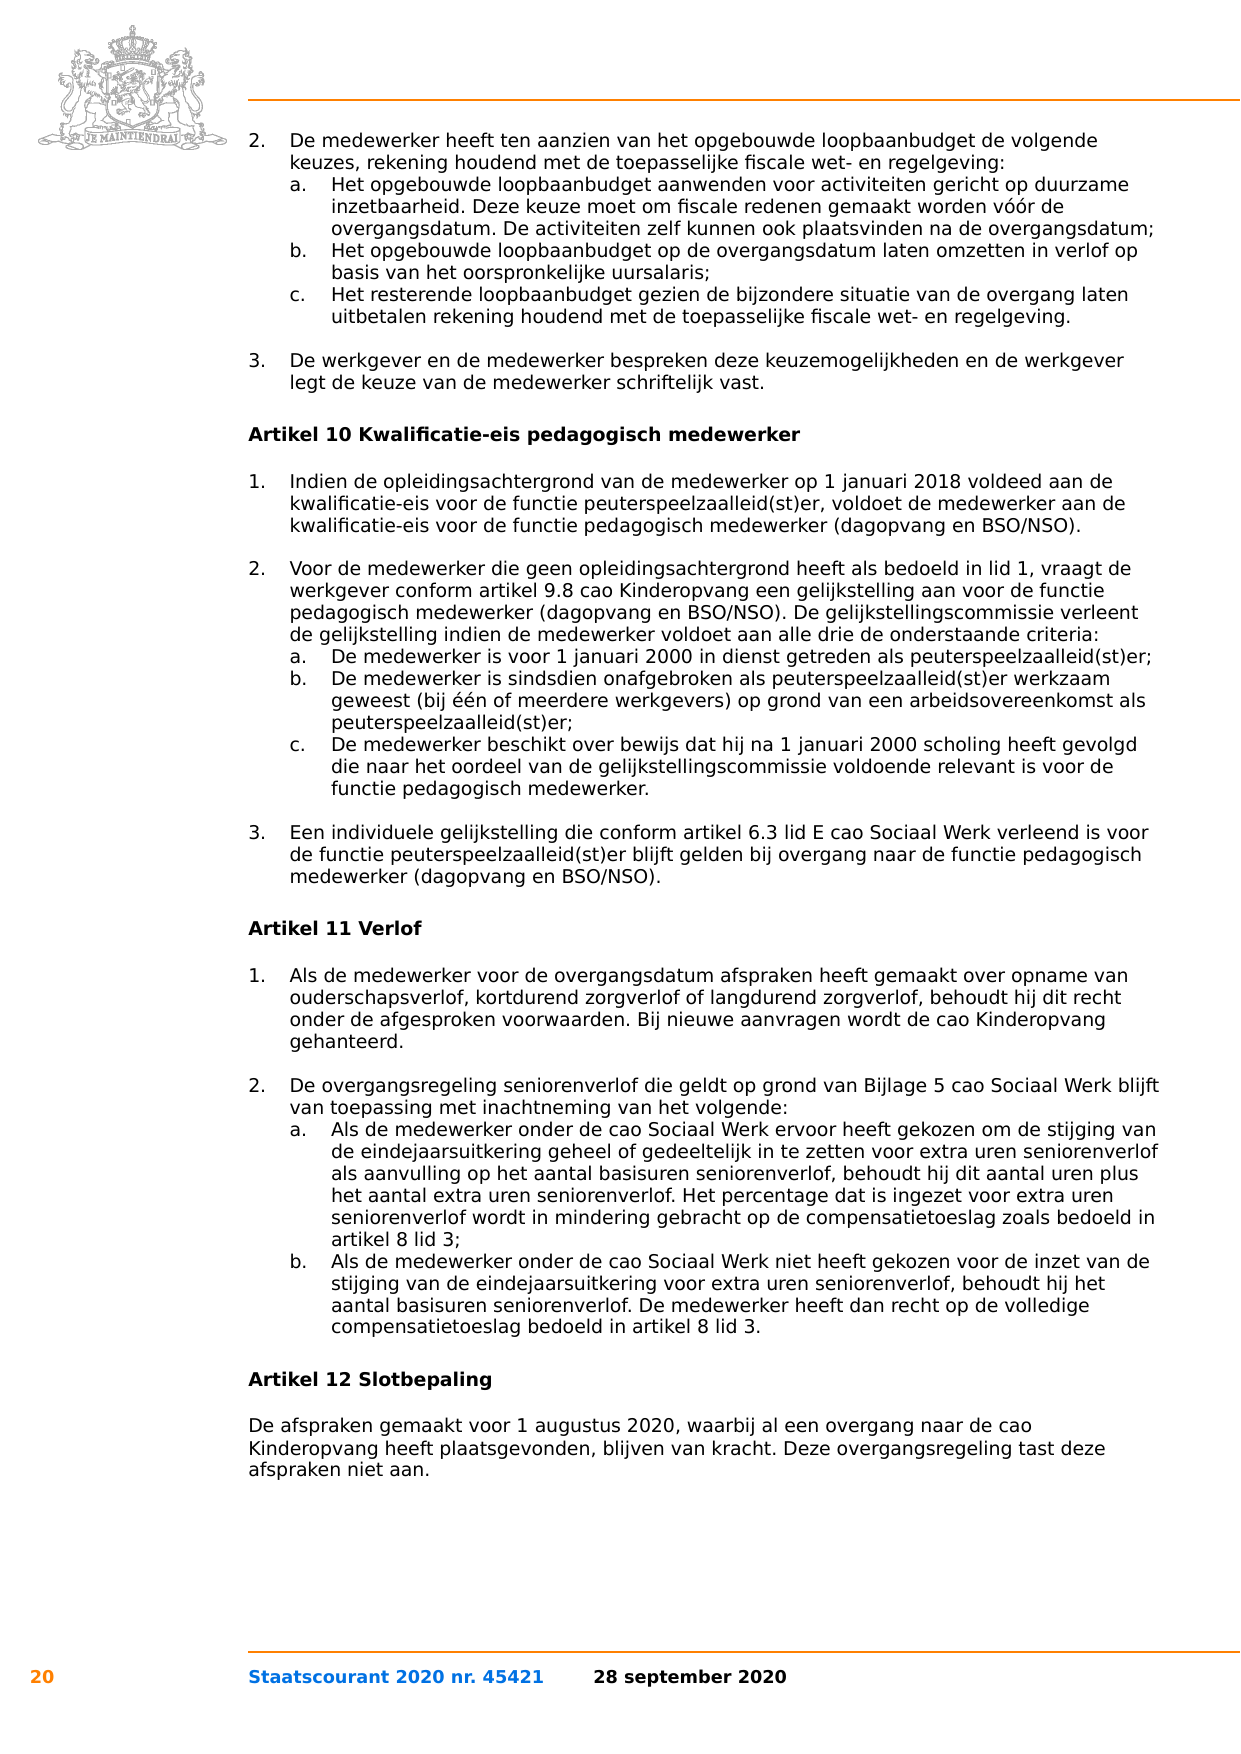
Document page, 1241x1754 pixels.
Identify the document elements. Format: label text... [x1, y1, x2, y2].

subtitle Artikel 10 Kwalificatie-eis pedagogisch medewerker [248, 423, 1163, 446]
text 3. De werkgever en de medewerker bespreken deze keuzemogelijkheden en de werkgever legt de keuze van de medewerker schriftelijk vast. [248, 349, 1163, 393]
text De afspraken gemaakt voor 1 augustus 2020, waarbij al een overgang naar de cao Kinderopvang heeft plaatsgevonden, blijven van kracht. Deze overgangsregeling tast deze afspraken niet aan. [248, 1415, 1163, 1481]
subtitle Artikel 12 Slotbepaling [248, 1368, 1163, 1390]
picture [38, 25, 227, 150]
text b. Als de medewerker onder de cao Sociaal Werk niet heeft gekozen voor de inzet van de stijging van de eindejaarsuitkering voor extra uren seniorenverlof, behoudt hij het aantal basisuren seniorenverlof. De medewerker heeft dan recht op de volledige compensatietoeslag bedoeld in artikel 8 lid 3. [289, 1251, 1163, 1338]
text 2. De overgangsregeling seniorenverlof die geldt op grond van Bijlage 5 cao Sociaal Werk blijft van toepassing met inachtneming van het volgende: [248, 1075, 1163, 1119]
text b. Het opgebouwde loopbaanbudget op de overgangsdatum laten omzetten in verlof op basis van het oorspronkelijke uursalaris; [289, 240, 1163, 284]
text a. Het opgebouwde loopbaanbudget aanwenden voor activiteiten gericht op duurzame inzetbaarheid. Deze keuze moet om fiscale redenen gemaakt worden vóór de overgangsdatum. De activiteiten zelf kunnen ook plaatsvinden na de overgangsdatum; [289, 174, 1163, 240]
text a. De medewerker is voor 1 januari 2000 in dienst getreden als peuterspeelzaalleid(st)er; [289, 646, 1163, 668]
text 1. Indien de opleidingsachtergrond van de medewerker op 1 januari 2018 voldeed aan de kwalificatie-eis voor de functie peuterspeelzaalleid(st)er, voldoet de medewerker aan de kwalificatie-eis voor de functie pedagogisch medewerker (dagopvang en BSO/NSO). [248, 471, 1163, 536]
text 2. De medewerker heeft ten aanzien van het opgebouwde loopbaanbudget de volgende keuzes, rekening houdend met de toepasselijke fiscale wet- en regelgeving: [248, 130, 1163, 174]
text 1. Als de medewerker voor de overgangsdatum afspraken heeft gemaakt over opname van ouderschapsverlof, kortdurend zorgverlof of langdurend zorgverlof, behoudt hij dit recht onder de afgesproken voorwaarden. Bij nieuwe aanvragen wordt de cao Kinderopvang gehanteerd. [248, 965, 1163, 1053]
text c. Het resterende loopbaanbudget gezien de bijzondere situatie van de overgang laten uitbetalen rekening houdend met de toepasselijke fiscale wet- en regelgeving. [289, 284, 1163, 328]
subtitle Artikel 11 Verlof [248, 918, 1163, 940]
text a. Als de medewerker onder de cao Sociaal Werk ervoor heeft gekozen om de stijging van de eindejaarsuitkering geheel of gedeeltelijk in te zetten voor extra uren seniorenverlof als aanvulling op het aantal basisuren seniorenverlof, behoudt hij dit aantal uren plus het aantal extra uren seniorenverlof. Het percentage dat is ingezet voor extra uren seniorenverlof wordt in mindering gebracht op de compensatietoeslag zoals bedoeld in artikel 8 lid 3; [289, 1119, 1163, 1251]
text 2. Voor de medewerker die geen opleidingsachtergrond heeft als bedoeld in lid 1, vraagt de werkgever conform artikel 9.8 cao Kinderopvang een gelijkstelling aan voor de functie pedagogisch medewerker (dagopvang en BSO/NSO). De gelijkstellingscommissie verleent de gelijkstelling indien de medewerker voldoet aan alle drie de onderstaande criteria: [248, 558, 1163, 646]
text 3. Een individuele gelijkstelling die conform artikel 6.3 lid E cao Sociaal Werk verleend is voor de functie peuterspeelzaalleid(st)er blijft gelden bij overgang naar de functie pedagogisch medewerker (dagopvang en BSO/NSO). [248, 822, 1163, 888]
text c. De medewerker beschikt over bewijs dat hij na 1 januari 2000 scholing heeft gevolgd die naar het oordeel van de gelijkstellingscommissie voldoende relevant is voor de functie pedagogisch medewerker. [289, 734, 1163, 800]
text b. De medewerker is sindsdien onafgebroken als peuterspeelzaalleid(st)er werkzaam geweest (bij één of meerdere werkgevers) op grond van een arbeidsovereenkomst als peuterspeelzaalleid(st)er; [289, 668, 1163, 734]
